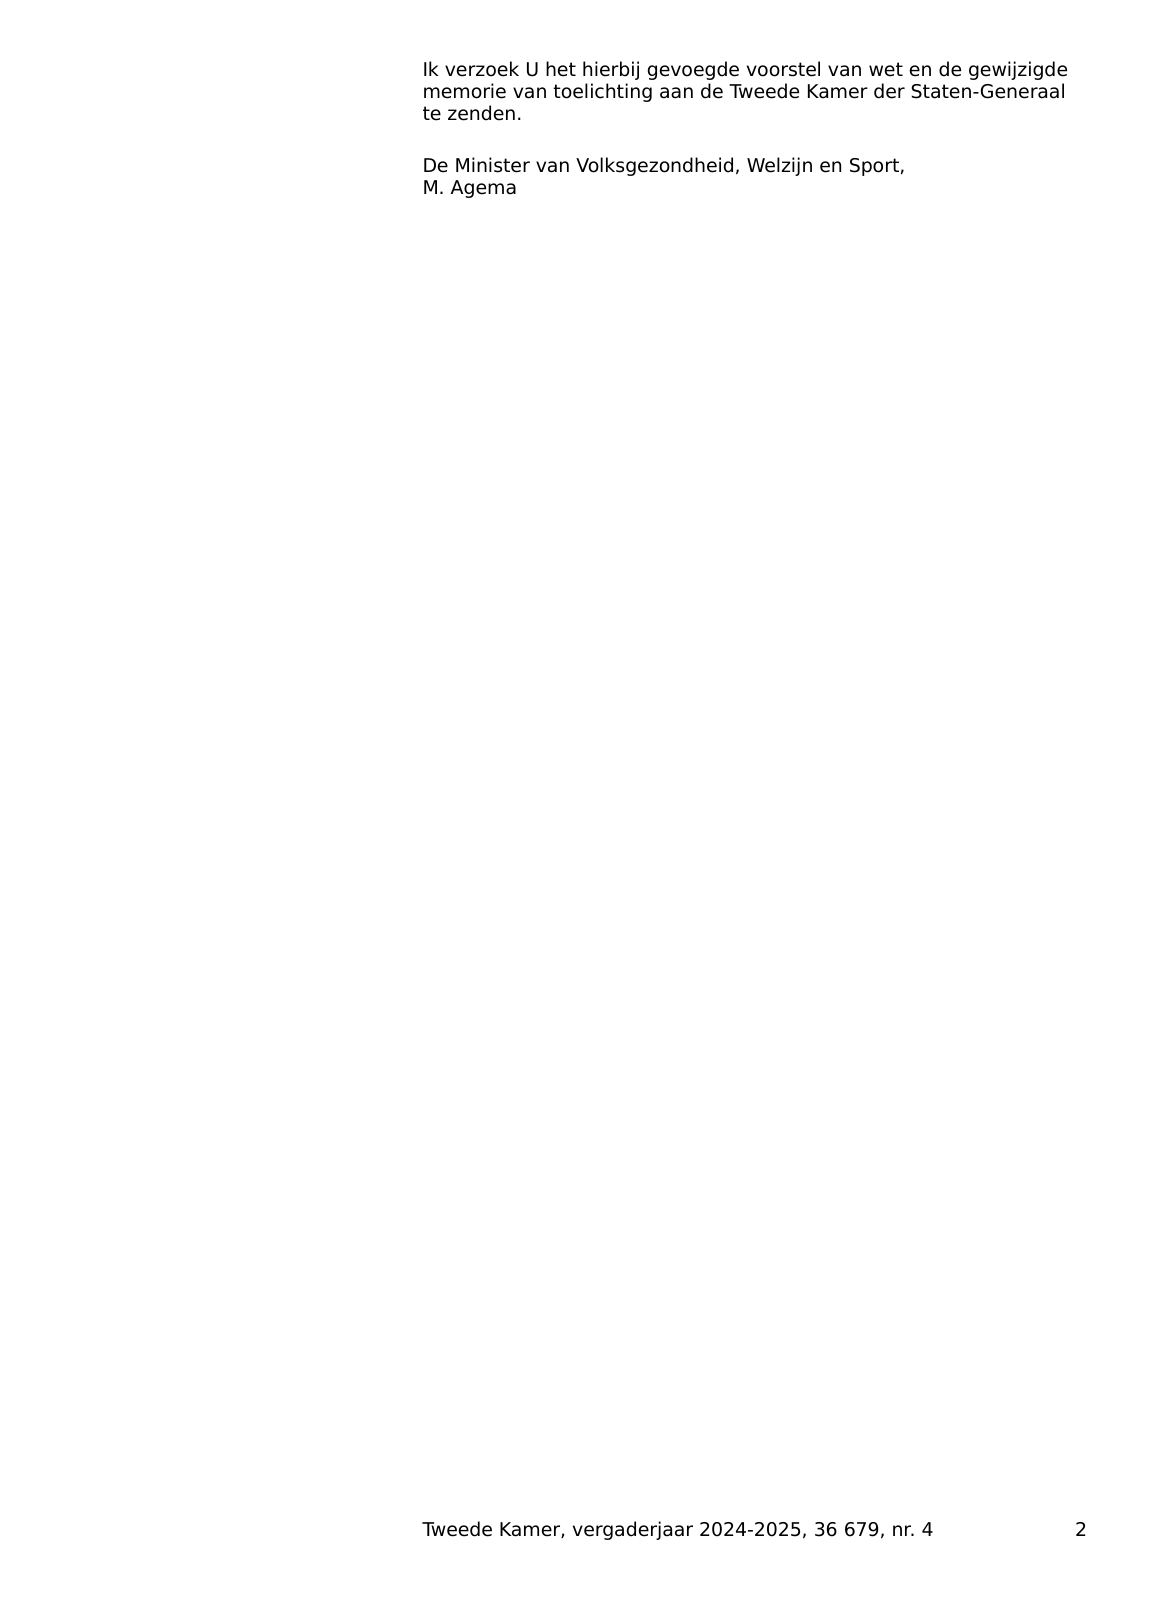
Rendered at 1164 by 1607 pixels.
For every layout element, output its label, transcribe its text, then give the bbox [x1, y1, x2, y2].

text Ik verzoek U het hierbij gevoegde voorstel van wet en de gewijzigde memorie van toelichting aan de Tweede Kamer der Staten-Generaal te zenden. [422, 59, 1087, 125]
text De Minister van Volksgezondheid, Welzijn en Sport, M. Agema [422, 155, 1087, 199]
